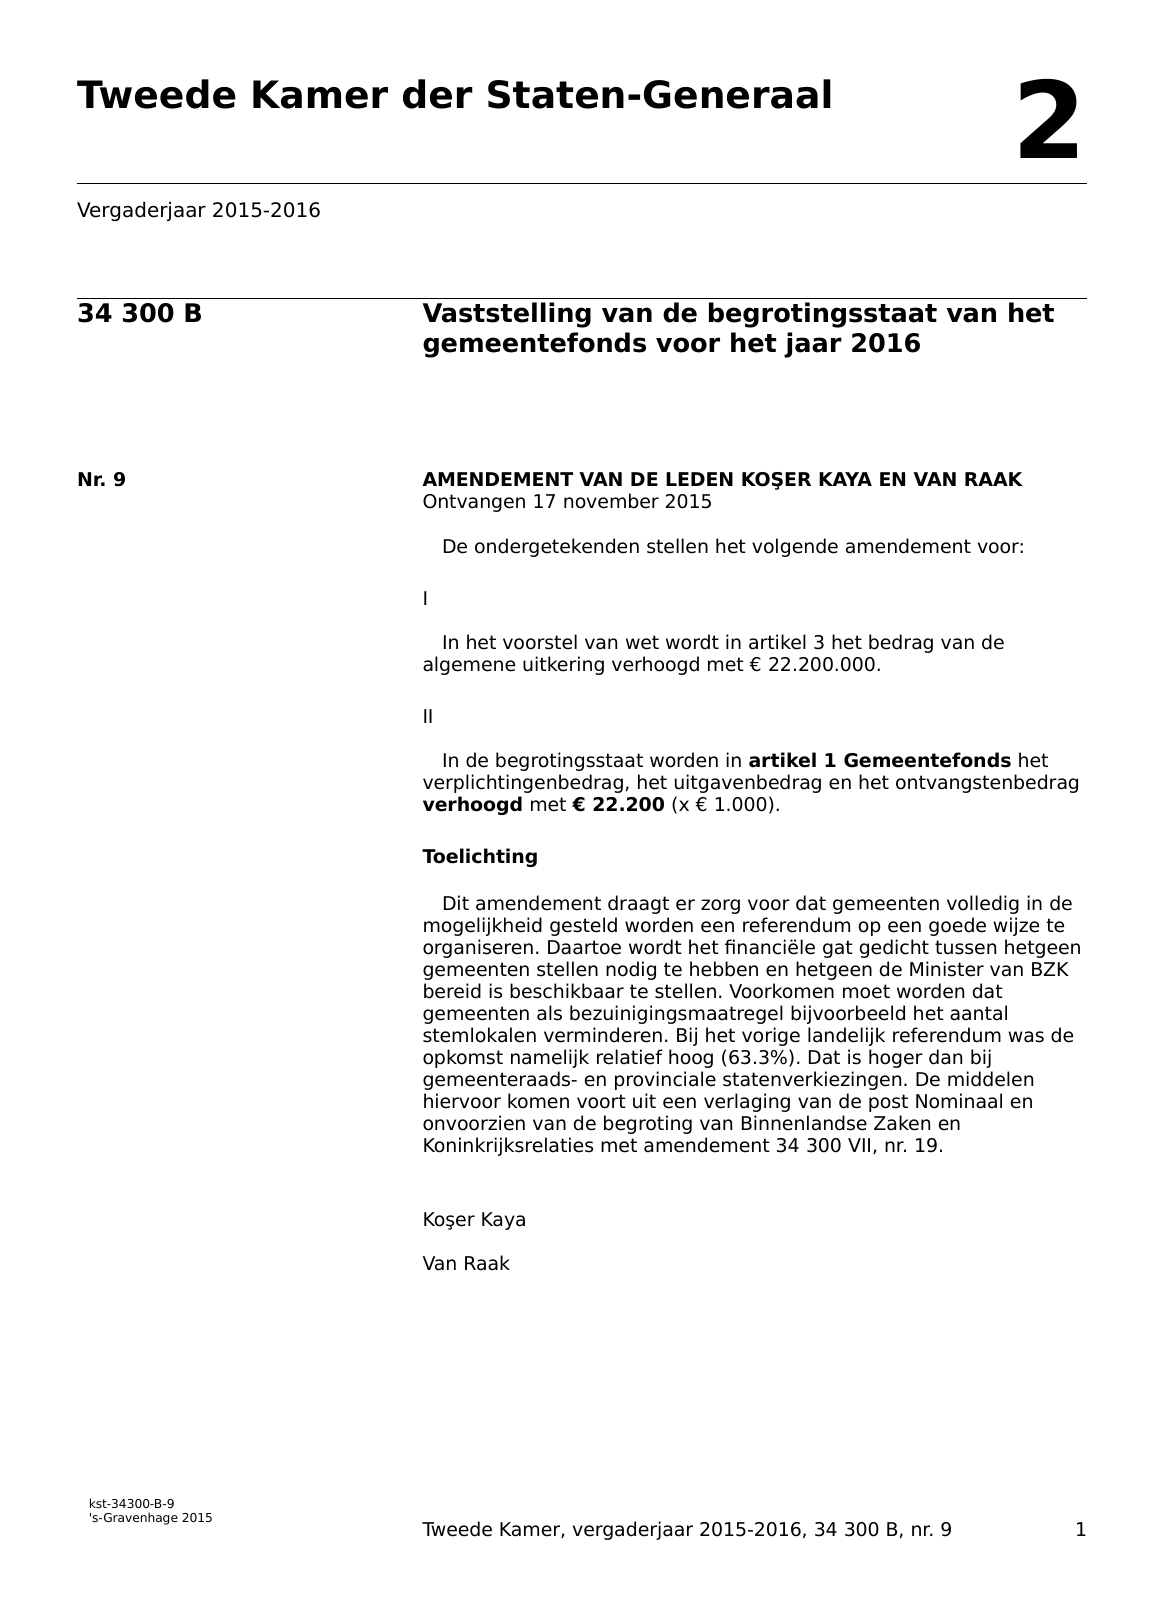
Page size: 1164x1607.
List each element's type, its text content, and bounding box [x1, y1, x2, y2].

text In het voorstel van wet wordt in artikel 3 het bedrag van de algemene uitkering verhoogd met € 22.200.000. [422, 632, 1087, 676]
text 's-Gravenhage 2015 [88, 1511, 323, 1525]
text Dit amendement draagt er zorg voor dat gemeenten volledig in de mogelijkheid gesteld worden een referendum op een goede wijze te organiseren. Daartoe wordt het financiële gat gedicht tussen hetgeen gemeenten stellen nodig te hebben en hetgeen de Minister van BZK bereid is beschikbaar te stellen. Voorkomen moet worden dat gemeenten als bezuinigingsmaatregel bijvoorbeeld het aantal stemlokalen verminderen. Bij het vorige landelijk referendum was de opkomst namelijk relatief hoog (63.3%). Dat is hoger dan bij gemeenteraads- en provinciale statenverkiezingen. De middelen hiervoor komen voort uit een verlaging van de post Nominaal en onvoorzien van de begroting van Binnenlandse Zaken en Koninkrijksrelaties met amendement 34 300 VII, nr. 19. [422, 893, 1087, 1156]
subtitle I [422, 587, 1087, 609]
text De ondergetekenden stellen het volgende amendement voor: [422, 536, 1087, 557]
subtitle Toelichting [422, 846, 1087, 868]
text Ontvangen 17 november 2015 [422, 491, 1087, 513]
table_header Tweede Kamer der Staten-Generaal [77, 59, 886, 183]
subtitle II [422, 706, 1087, 728]
table_header 2 [886, 59, 1087, 183]
subtitle Nr. 9 AMENDEMENT VAN DE LEDEN KOŞER KAYA EN VAN RAAK [77, 469, 1087, 491]
text In de begrotingsstaat worden in artikel 1 Gemeentefonds het verplichtingenbedrag, het uitgavenbedrag en het ontvangstenbedrag verhoogd met € 22.200 (x € 1.000). [422, 750, 1087, 816]
subtitle 34 300 B Vaststelling van de begrotingsstaat van het gemeentefonds voor het jaar 2016 [77, 299, 1087, 358]
text kst-34300-B-9 [88, 1497, 323, 1511]
table_cell Vergaderjaar 2015-2016 [77, 184, 1087, 298]
text Koşer Kaya Van Raak [422, 1186, 1087, 1274]
